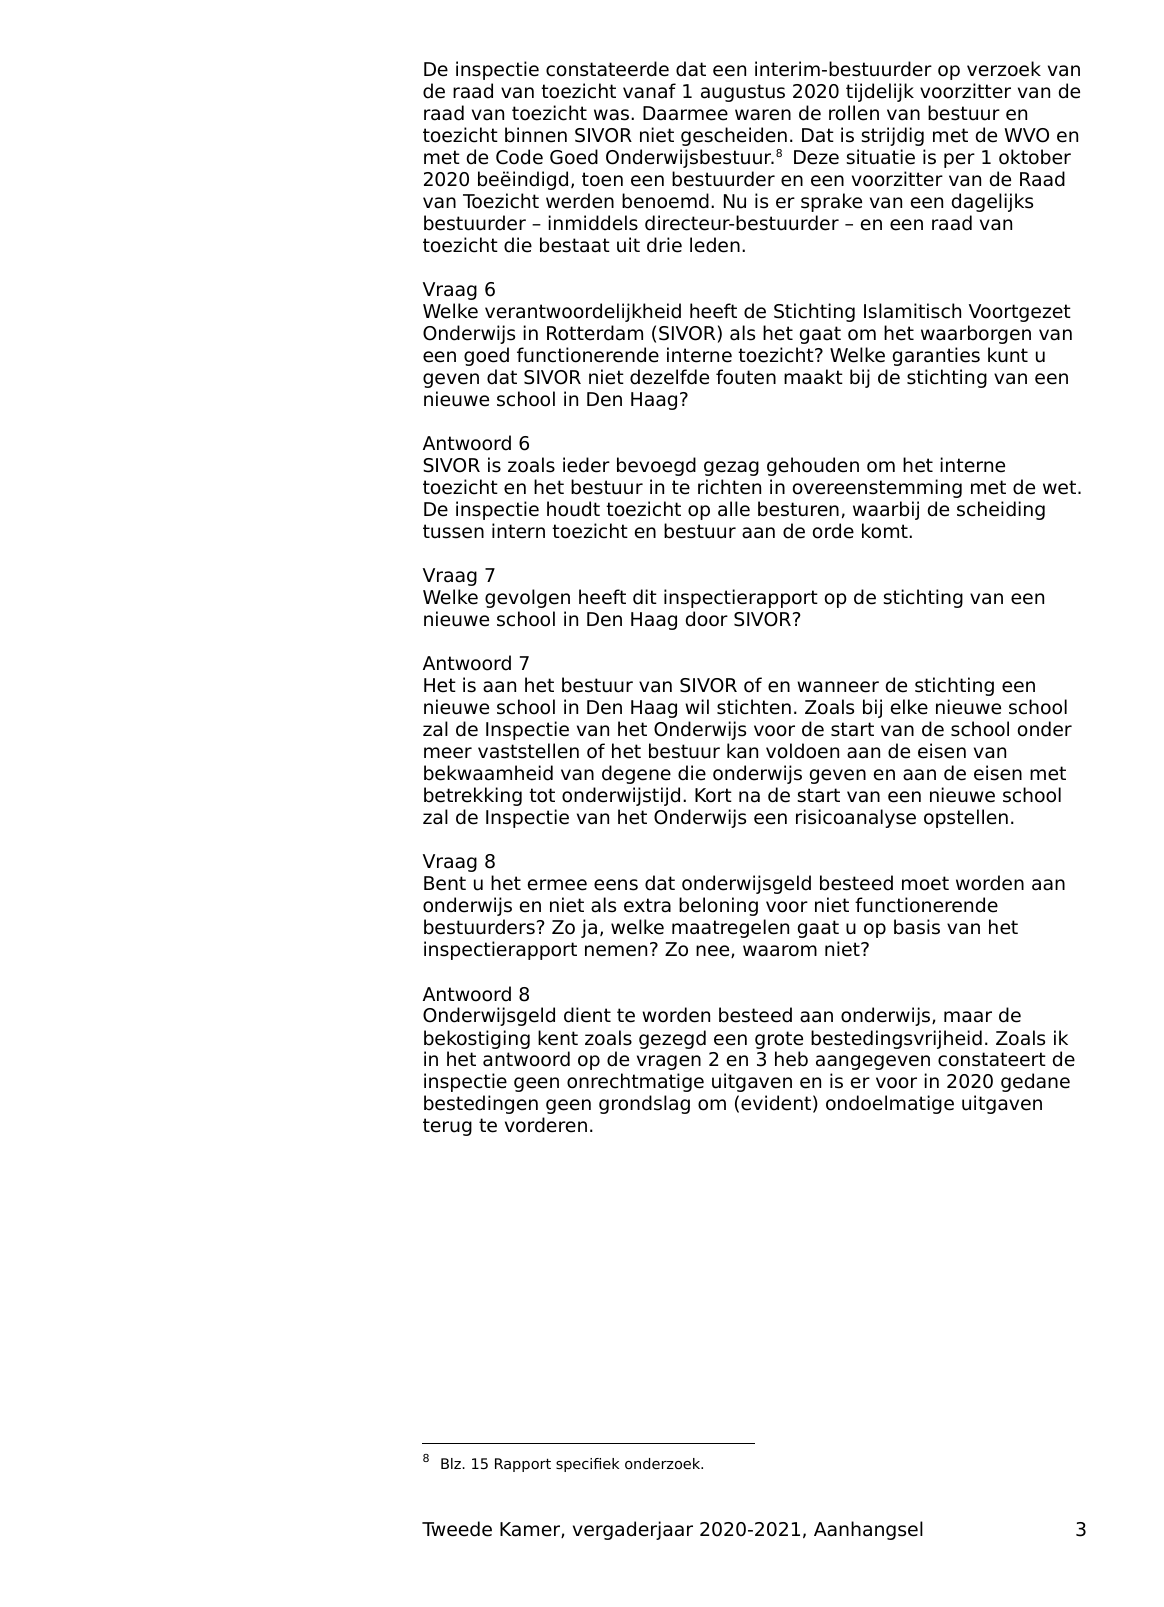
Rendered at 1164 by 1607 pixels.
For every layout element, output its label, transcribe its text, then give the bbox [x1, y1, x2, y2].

text Vraag 8 [422, 851, 1087, 873]
text Het is aan het bestuur van SIVOR of en wanneer de stichting een nieuwe school in Den Haag wil stichten. Zoals bij elke nieuwe school zal de Inspectie van het Onderwijs voor de start van de school onder meer vaststellen of het bestuur kan voldoen aan de eisen van bekwaamheid van degene die onderwijs geven en aan de eisen met betrekking tot onderwijstijd. Kort na de start van een nieuwe school zal de Inspectie van het Onderwijs een risicoanalyse opstellen. [422, 675, 1087, 829]
text Antwoord 7 [422, 653, 1087, 675]
text Welke gevolgen heeft dit inspectierapport op de stichting van een nieuwe school in Den Haag door SIVOR? [422, 587, 1087, 631]
text Welke verantwoordelijkheid heeft de Stichting Islamitisch Voortgezet Onderwijs in Rotterdam (SIVOR) als het gaat om het waarborgen van een goed functionerende interne toezicht? Welke garanties kunt u geven dat SIVOR niet dezelfde fouten maakt bij de stichting van een nieuwe school in Den Haag? [422, 301, 1087, 411]
text Blz. 15 Rapport specifiek onderzoek. [422, 1452, 1087, 1474]
text Antwoord 8 [422, 983, 1087, 1005]
text Vraag 6 [422, 279, 1087, 301]
text Antwoord 6 [422, 433, 1087, 455]
text SIVOR is zoals ieder bevoegd gezag gehouden om het interne toezicht en het bestuur in te richten in overeenstemming met de wet. De inspectie houdt toezicht op alle besturen, waarbij de scheiding tussen intern toezicht en bestuur aan de orde komt. [422, 455, 1087, 543]
text Vraag 7 [422, 565, 1087, 587]
text De inspectie constateerde dat een interim-bestuurder op verzoek van de raad van toezicht vanaf 1 augustus 2020 tijdelijk voorzitter van de raad van toezicht was. Daarmee waren de rollen van bestuur en toezicht binnen SIVOR niet gescheiden. Dat is strijdig met de WVO en met de Code Goed Onderwijsbestuur. Deze situatie is per 1 oktober 2020 beëindigd, toen een bestuurder en een voorzitter van de Raad van Toezicht werden benoemd. Nu is er sprake van een dagelijks bestuurder – inmiddels directeur-bestuurder – en een raad van toezicht die bestaat uit drie leden. [422, 59, 1087, 257]
text Onderwijsgeld dient te worden besteed aan onderwijs, maar de bekostiging kent zoals gezegd een grote bestedingsvrijheid. Zoals ik in het antwoord op de vragen 2 en 3 heb aangegeven constateert de inspectie geen onrechtmatige uitgaven en is er voor in 2020 gedane bestedingen geen grondslag om (evident) ondoelmatige uitgaven terug te vorderen. [422, 1005, 1087, 1137]
text Bent u het ermee eens dat onderwijsgeld besteed moet worden aan onderwijs en niet als extra beloning voor niet functionerende bestuurders? Zo ja, welke maatregelen gaat u op basis van het inspectierapport nemen? Zo nee, waarom niet? [422, 873, 1087, 961]
